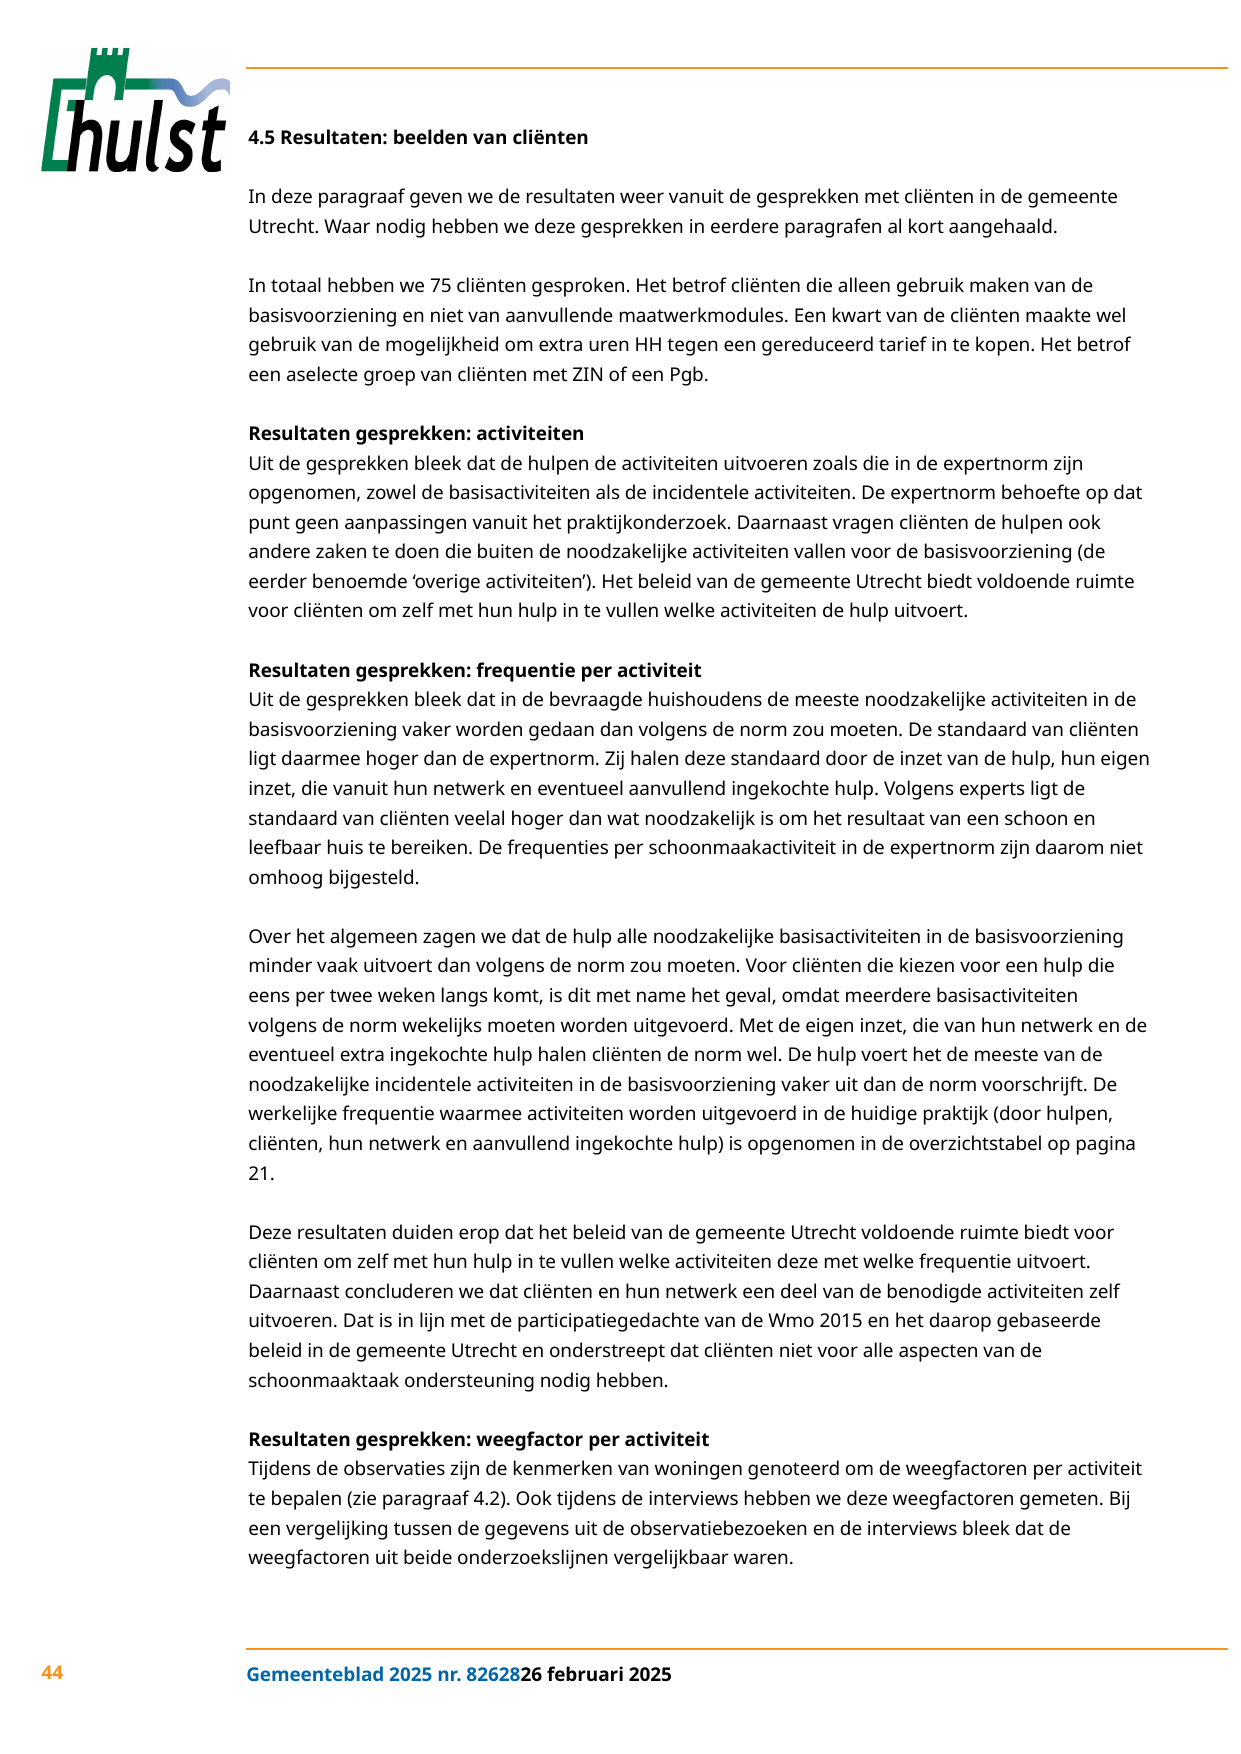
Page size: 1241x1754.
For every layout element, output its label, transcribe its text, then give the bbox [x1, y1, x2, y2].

text Deze resultaten duiden erop dat het beleid van de gemeente Utrecht voldoende ruimte biedt voor cliënten om zelf met hun hulp in te vullen welke activiteiten deze met welke frequentie uitvoert. Daarnaast concluderen we dat cliënten en hun netwerk een deel van de benodigde activiteiten zelf uitvoeren. Dat is in lijn met de participatiegedachte van de Wmo 2015 en het daarop gebaseerde beleid in de gemeente Utrecht en onderstreept dat cliënten niet voor alle aspecten van de schoonmaaktaak ondersteuning nodig hebben. [248, 1219, 1152, 1393]
text In totaal hebben we 75 cliënten gesproken. Het betrof cliënten die alleen gebruik maken van de basisvoorziening en niet van aanvullende maatwerkmodules. Een kwart van de cliënten maakte wel gebruik van de mogelijkheid om extra uren HH tegen een gereduceerd tarief in te kopen. Het betrof een aselecte groep van cliënten met ZIN of een Pgb. [248, 272, 1152, 387]
text Resultaten gesprekken: frequentie per activiteit [248, 657, 1152, 683]
text 4.5 Resultaten: beelden van cliënten [248, 124, 1152, 150]
picture [41, 47, 231, 172]
text Tijdens de observaties zijn de kenmerken van woningen genoteerd om de weegfactoren per activiteit te bepalen (zie paragraaf 4.2). Ook tijdens de interviews hebben we deze weegfactoren gemeten. Bij een vergelijking tussen de gegevens uit de observatiebezoeken en de interviews bleek dat de weegfactoren uit beide onderzoekslijnen vergelijkbaar waren. [248, 1456, 1152, 1570]
text Uit de gesprekken bleek dat de hulpen de activiteiten uitvoeren zoals die in de expertnorm zijn opgenomen, zowel de basisactiviteiten als de incidentele activiteiten. De expertnorm behoefte op dat punt geen aanpassingen vanuit het praktijkonderzoek. Daarnaast vragen cliënten de hulpen ook andere zaken te doen die buiten de noodzakelijke activiteiten vallen voor de basisvoorziening (de eerder benoemde ‘overige activiteiten’). Het beleid van de gemeente Utrecht biedt voldoende ruimte voor cliënten om zelf met hun hulp in te vullen welke activiteiten de hulp uitvoert. [248, 450, 1152, 623]
text Uit de gesprekken bleek dat in de bevraagde huishoudens de meeste noodzakelijke activiteiten in de basisvoorziening vaker worden gedaan dan volgens de norm zou moeten. De standaard van cliënten ligt daarmee hoger dan de expertnorm. Zij halen deze standaard door de inzet van de hulp, hun eigen inzet, die vanuit hun netwerk en eventueel aanvullend ingekochte hulp. Volgens experts ligt de standaard van cliënten veelal hoger dan wat noodzakelijk is om het resultaat van een schoon en leefbaar huis te bereiken. De frequenties per schoonmaakactiviteit in de expertnorm zijn daarom niet omhoog bijgesteld. [248, 686, 1152, 890]
text Resultaten gesprekken: activiteiten [248, 420, 1152, 446]
text In deze paragraaf geven we de resultaten weer vanuit de gesprekken met cliënten in de gemeente Utrecht. Waar nodig hebben we deze gesprekken in eerdere paragrafen al kort aangehaald. [248, 183, 1152, 239]
text Over het algemeen zagen we dat de hulp alle noodzakelijke basisactiviteiten in de basisvoorziening minder vaak uitvoert dan volgens de norm zou moeten. Voor cliënten die kiezen voor een hulp die eens per twee weken langs komt, is dit met name het geval, omdat meerdere basisactiviteiten volgens de norm wekelijks moeten worden uitgevoerd. Met de eigen inzet, die van hun netwerk en de eventueel extra ingekochte hulp halen cliënten de norm wel. De hulp voert het de meeste van de noodzakelijke incidentele activiteiten in de basisvoorziening vaker uit dan de norm voorschrijft. De werkelijke frequentie waarmee activiteiten worden uitgevoerd in de huidige praktijk (door hulpen, cliënten, hun netwerk en aanvullend ingekochte hulp) is opgenomen in de overzichtstabel op pagina 21. [248, 923, 1152, 1186]
text Resultaten gesprekken: weegfactor per activiteit [248, 1426, 1152, 1452]
